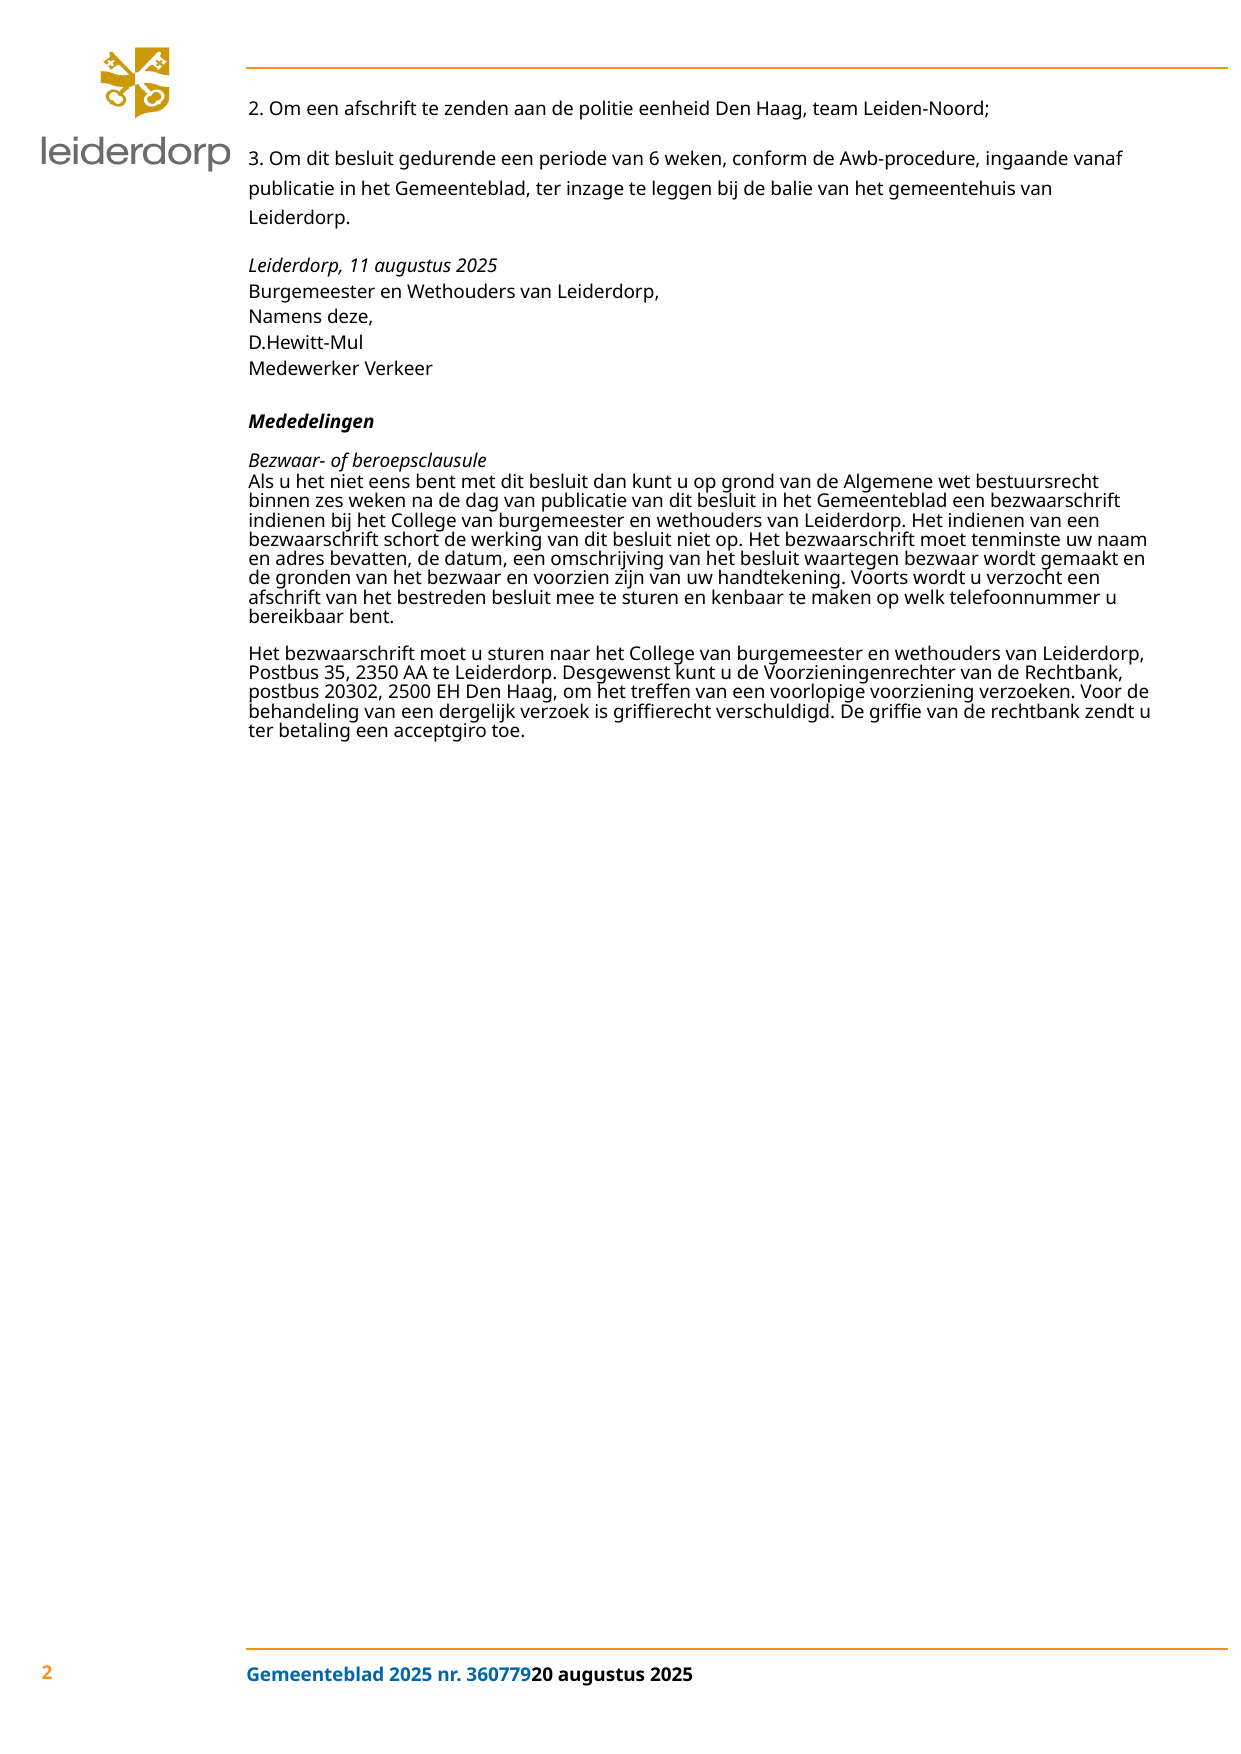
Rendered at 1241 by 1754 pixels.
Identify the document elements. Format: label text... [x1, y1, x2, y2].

text Medewerker Verkeer [248, 355, 1152, 381]
text Leiderdorp, 11 augustus 2025 [248, 252, 1152, 278]
text Mededelingen [248, 408, 1152, 434]
text Burgemeester en Wethouders van Leiderdorp, [248, 278, 1152, 304]
text Als u het niet eens bent met dit besluit dan kunt u op grond van de Algemene wet bestuursrecht binnen zes weken na de dag van publicatie van dit besluit in het Gemeenteblad een bezwaarschrift indienen bij het College van burgemeester en wethouders van Leiderdorp. Het indienen van een bezwaarschrift schort de werking van dit besluit niet op. Het bezwaarschrift moet tenminste uw naam en adres bevatten, de datum, een omschrijving van het besluit waartegen bezwaar wordt gemaakt en de gronden van het bezwaar en voorzien zijn van uw handtekening. Voorts wordt u verzocht een afschrift van het bestreden besluit mee te sturen en kenbaar te maken op welk telefoonnummer u bereikbaar bent. [248, 473, 1152, 627]
text Het bezwaarschrift moet u sturen naar het College van burgemeester en wethouders van Leiderdorp, Postbus 35, 2350 AA te Leiderdorp. Desgewenst kunt u de Voorzieningenrechter van de Rechtbank, postbus 20302, 2500 EH Den Haag, om het treffen van een voorlopige voorziening verzoeken. Voor de behandeling van een dergelijk verzoek is griffierecht verschuldigd. De griffie van de rechtbank zendt u ter betaling een acceptgiro toe. [248, 645, 1152, 741]
text 2. Om een afschrift te zenden aan de politie eenheid Den Haag, team Leiden-Noord; [248, 95, 1152, 121]
text Namens deze, [248, 304, 1152, 329]
picture [41, 47, 231, 172]
text 3. Om dit besluit gedurende een periode van 6 weken, conform de Awb-procedure, ingaande vanaf publicatie in het Gemeenteblad, ter inzage te leggen bij de balie van het gemeentehuis van Leiderdorp. [248, 145, 1152, 230]
text D.Hewitt-Mul [248, 329, 1152, 355]
text Bezwaar- of beroepsclausule [248, 447, 1152, 473]
